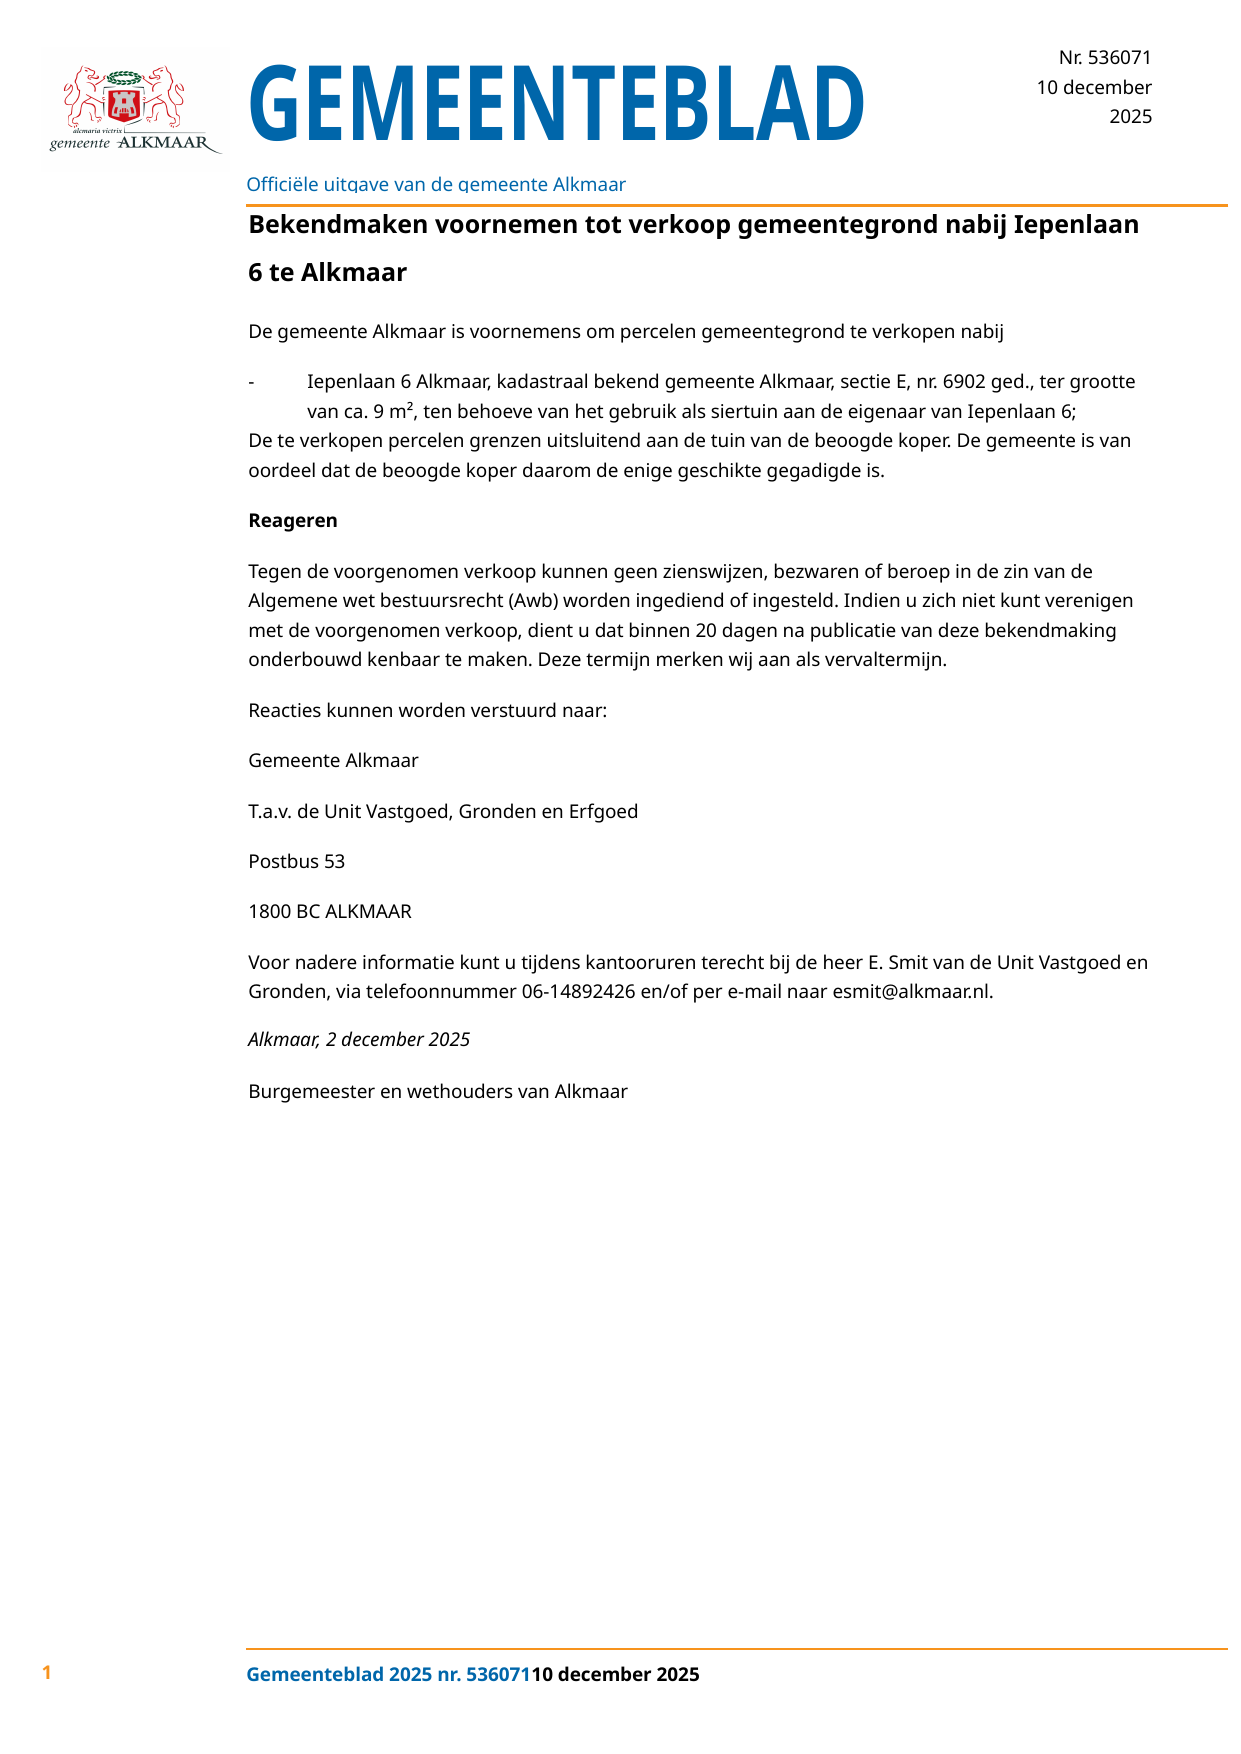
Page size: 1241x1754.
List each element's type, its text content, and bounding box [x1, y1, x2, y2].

text Bekendmaken voornemen tot verkoop gemeentegrond nabij Iepenlaan 6 te Alkmaar [248, 207, 1152, 288]
text De gemeente Alkmaar is voornemens om percelen gemeentegrond te verkopen nabij [248, 318, 1152, 344]
text Reacties kunnen worden verstuurd naar: [248, 697, 1152, 723]
text Voor nadere informatie kunt u tijdens kantooruren terecht bij de heer E. Smit van de Unit Vastgoed en Gronden, via telefoonnummer 06-14892426 en/of per e-mail naar esmit@alkmaar.nl. [248, 949, 1152, 1004]
text T.a.v. de Unit Vastgoed, Gronden en Erfgoed [248, 798, 1152, 824]
text Tegen de voorgenomen verkoop kunnen geen zienswijzen, bezwaren of beroep in de zin van de Algemene wet bestuursrecht (Awb) worden ingediend of ingesteld. Indien u zich niet kunt verenigen met de voorgenomen verkoop, dient u dat binnen 20 dagen na publicatie van deze bekendmaking onderbouwd kenbaar te maken. Deze termijn merken wij aan als vervaltermijn. [248, 558, 1152, 672]
picture [41, 47, 231, 172]
text 1800 BC ALKMAAR [248, 899, 1152, 924]
text Alkmaar, 2 december 2025 [248, 1027, 1152, 1052]
list Iepenlaan 6 Alkmaar, kadastraal bekend gemeente Alkmaar, sectie E, nr. 6902 ged., ter grootte van ca. 9 m², ten behoeve van het gebruik als siertuin aan de eigenaar van Iepenlaan 6; [248, 368, 1152, 424]
text Gemeente Alkmaar [248, 747, 1152, 773]
text De te verkopen percelen grenzen uitsluitend aan de tuin van de beoogde koper. De gemeente is van oordeel dat de beoogde koper daarom de enige geschikte gegadigde is. [248, 427, 1152, 483]
text Reageren [248, 507, 1152, 533]
text Postbus 53 [248, 848, 1152, 874]
text Burgemeester en wethouders van Alkmaar [248, 1078, 1152, 1104]
